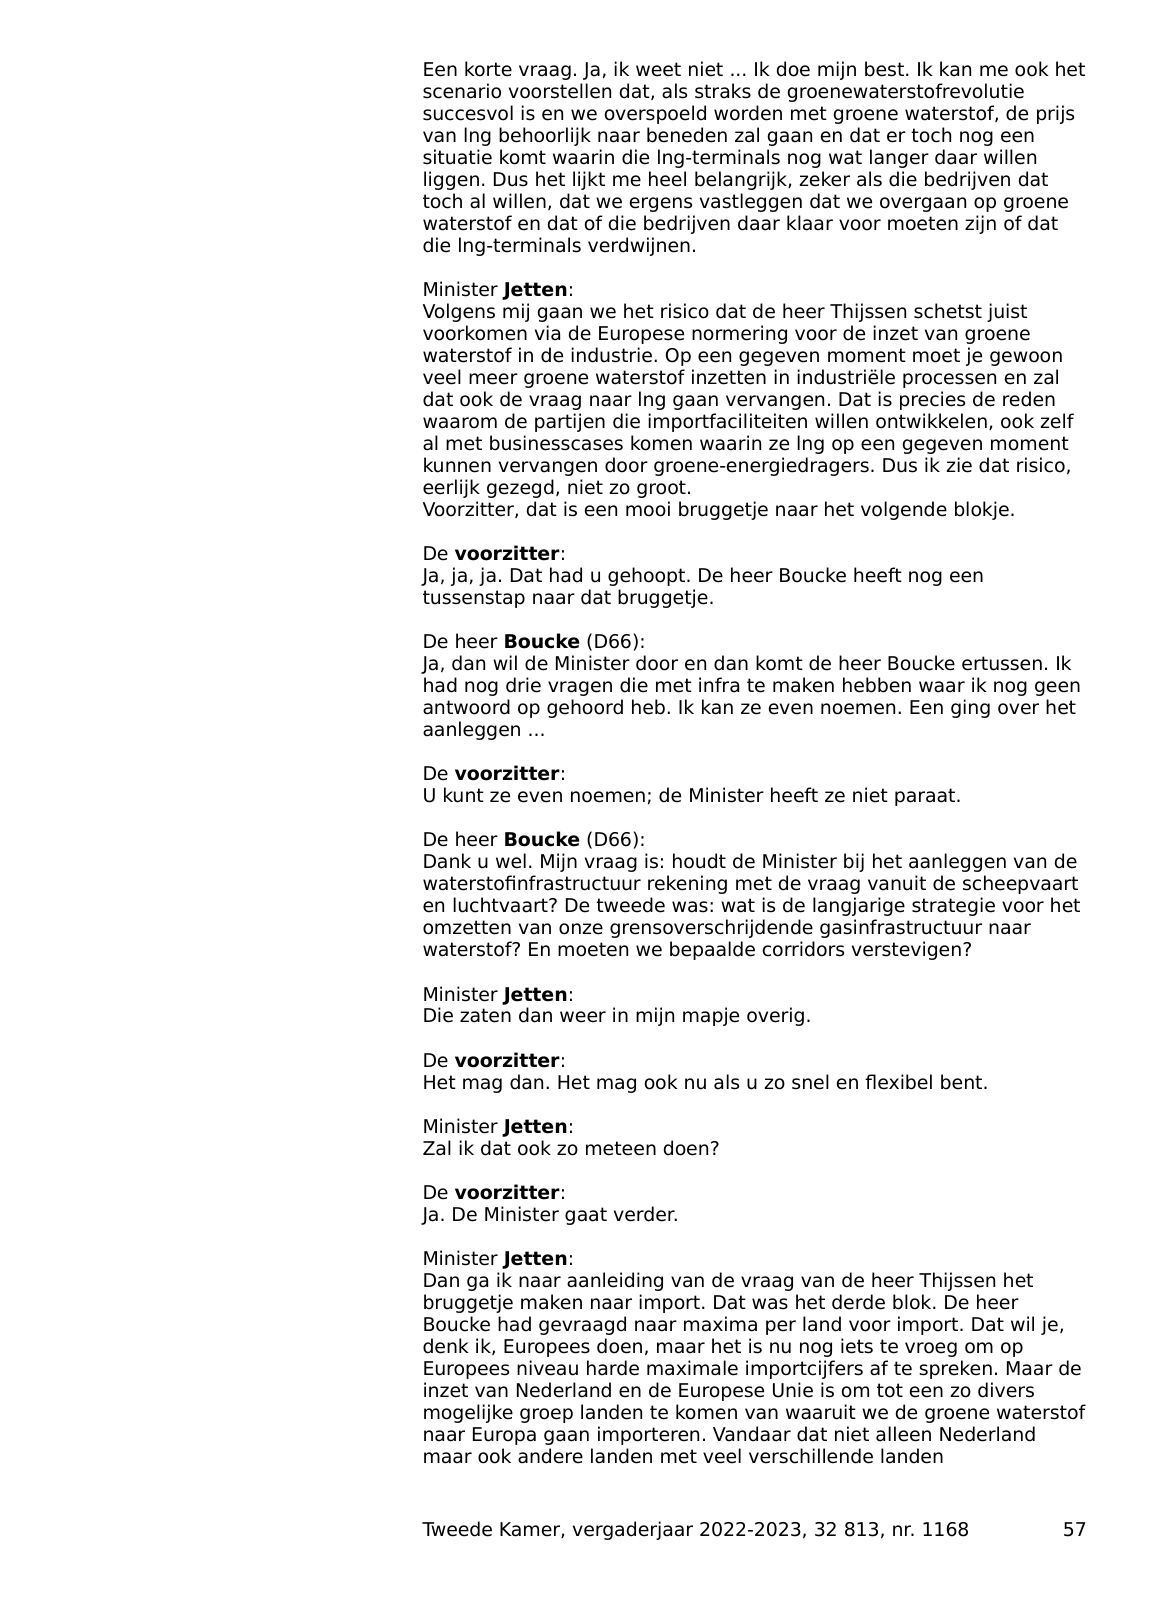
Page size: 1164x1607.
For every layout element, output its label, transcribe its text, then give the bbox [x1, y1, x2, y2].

text U kunt ze even noemen; de Minister heeft ze niet paraat. [422, 785, 1087, 807]
text Volgens mij gaan we het risico dat de heer Thijssen schetst juist voorkomen via de Europese normering voor de inzet van groene waterstof in de industrie. Op een gegeven moment moet je gewoon veel meer groene waterstof inzetten in industriële processen en zal dat ook de vraag naar lng gaan vervangen. Dat is precies de reden waarom de partijen die importfaciliteiten willen ontwikkelen, ook zelf al met businesscases komen waarin ze lng op een gegeven moment kunnen vervangen door groene-energiedragers. Dus ik zie dat risico, eerlijk gezegd, niet zo groot. [422, 301, 1087, 499]
text De heer Boucke (D66): [422, 631, 1087, 653]
text Voorzitter, dat is een mooi bruggetje naar het volgende blokje. [422, 499, 1087, 521]
text De voorzitter: [422, 543, 1087, 565]
text Ja, ja, ja. Dat had u gehoopt. De heer Boucke heeft nog een tussenstap naar dat bruggetje. [422, 565, 1087, 609]
text Minister Jetten: [422, 279, 1087, 301]
text Die zaten dan weer in mijn mapje overig. [422, 1005, 1087, 1027]
text Ja, dan wil de Minister door en dan komt de heer Boucke ertussen. Ik had nog drie vragen die met infra te maken hebben waar ik nog geen antwoord op gehoord heb. Ik kan ze even noemen. Een ging over het aanleggen ... [422, 653, 1087, 741]
text Het mag dan. Het mag ook nu als u zo snel en flexibel bent. [422, 1072, 1087, 1093]
text Zal ik dat ook zo meteen doen? [422, 1138, 1087, 1160]
text De voorzitter: [422, 1182, 1087, 1204]
text Minister Jetten: [422, 983, 1087, 1005]
text Minister Jetten: [422, 1248, 1087, 1270]
text Dank u wel. Mijn vraag is: houdt de Minister bij het aanleggen van de waterstofinfrastructuur rekening met de vraag vanuit de scheepvaart en luchtvaart? De tweede was: wat is de langjarige strategie voor het omzetten van onze grensoverschrijdende gasinfrastructuur naar waterstof? En moeten we bepaalde corridors verstevigen? [422, 851, 1087, 961]
text Ja. De Minister gaat verder. [422, 1204, 1087, 1226]
text De voorzitter: [422, 1049, 1087, 1072]
text De voorzitter: [422, 763, 1087, 785]
text Dan ga ik naar aanleiding van de vraag van de heer Thijssen het bruggetje maken naar import. Dat was het derde blok. De heer Boucke had gevraagd naar maxima per land voor import. Dat wil je, denk ik, Europees doen, maar het is nu nog iets te vroeg om op Europees niveau harde maximale importcijfers af te spreken. Maar de inzet van Nederland en de Europese Unie is om tot een zo divers mogelijke groep landen te komen van waaruit we de groene waterstof naar Europa gaan importeren. Vandaar dat niet alleen Nederland maar ook andere landen met veel verschillende landen [422, 1270, 1087, 1468]
text Een korte vraag. Ja, ik weet niet ... Ik doe mijn best. Ik kan me ook het scenario voorstellen dat, als straks de groenewaterstofrevolutie succesvol is en we overspoeld worden met groene waterstof, de prijs van lng behoorlijk naar beneden zal gaan en dat er toch nog een situatie komt waarin die lng-terminals nog wat langer daar willen liggen. Dus het lijkt me heel belangrijk, zeker als die bedrijven dat toch al willen, dat we ergens vastleggen dat we overgaan op groene waterstof en dat of die bedrijven daar klaar voor moeten zijn of dat die lng-terminals verdwijnen. [422, 59, 1087, 257]
text Minister Jetten: [422, 1116, 1087, 1138]
text De heer Boucke (D66): [422, 829, 1087, 851]
